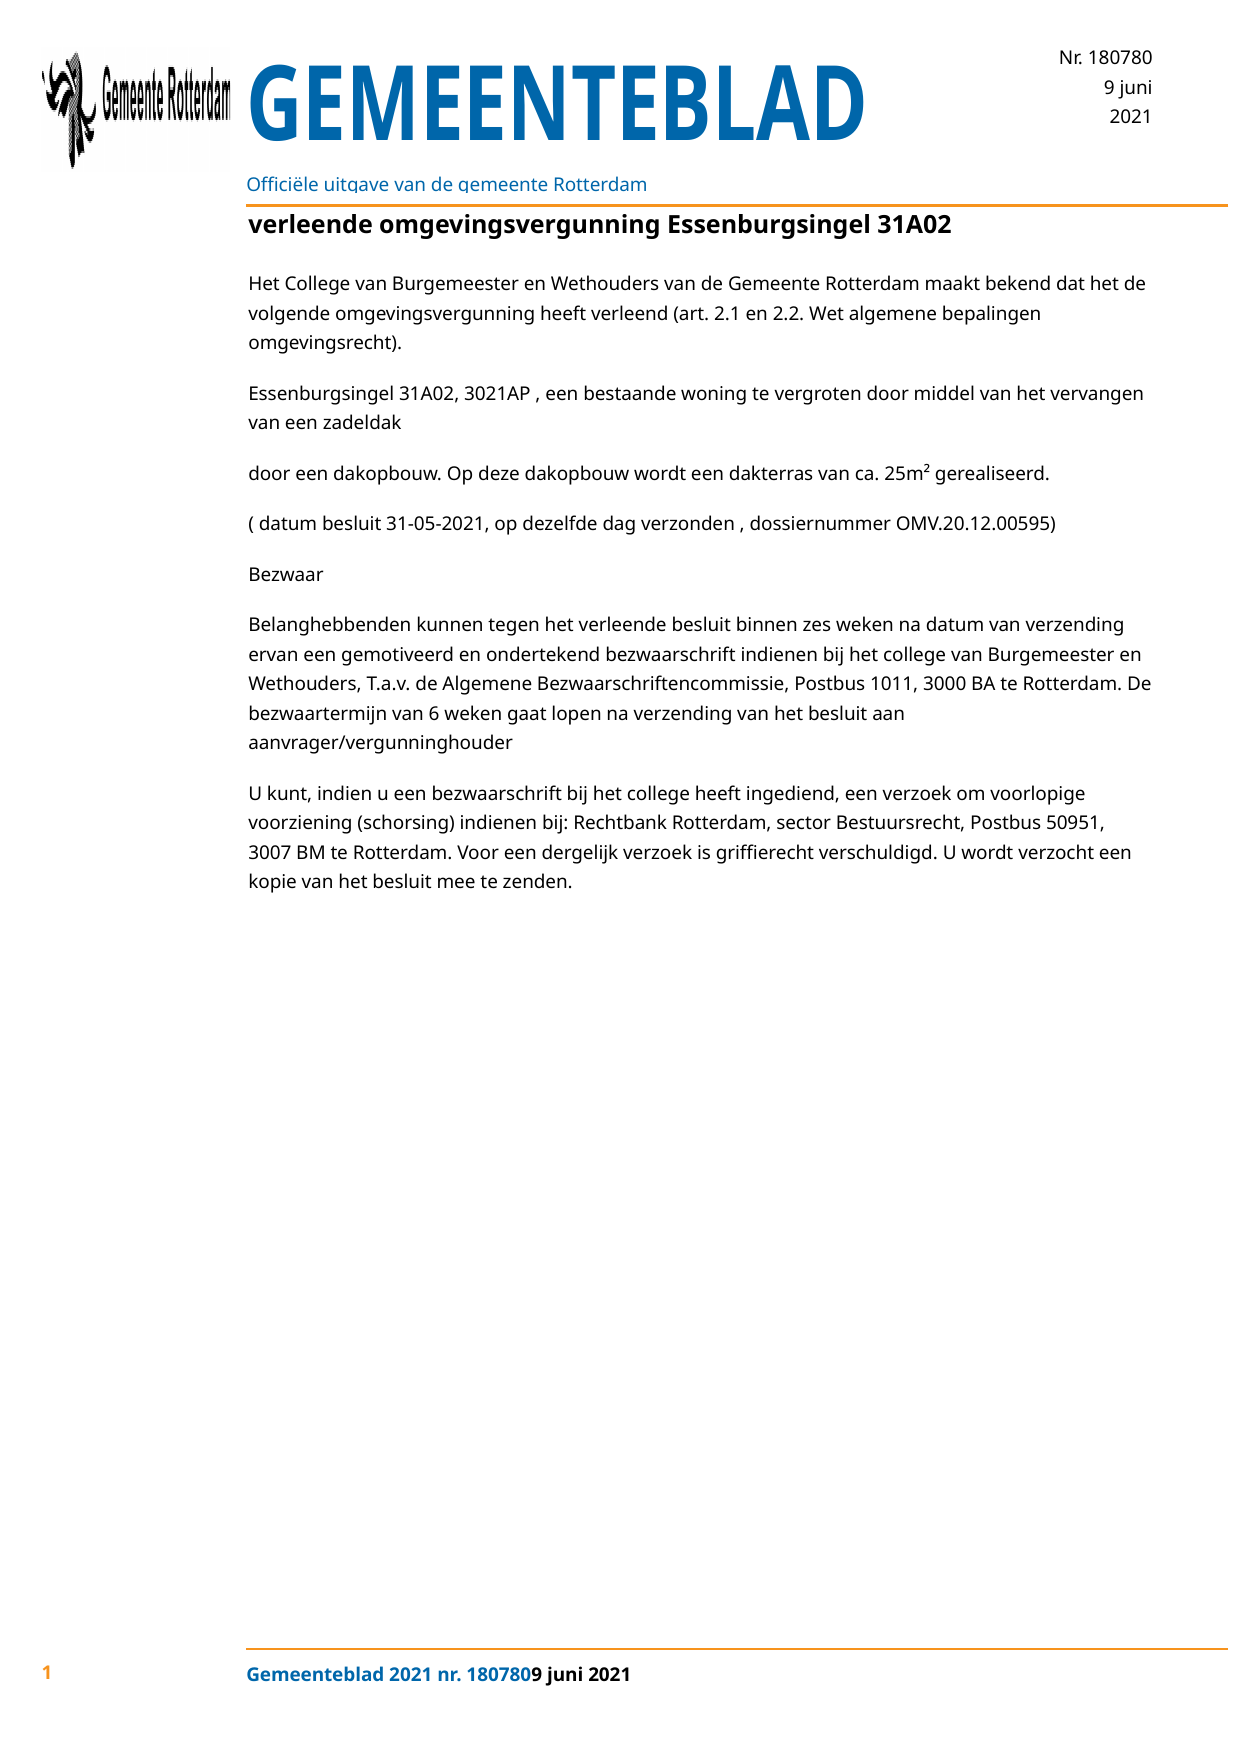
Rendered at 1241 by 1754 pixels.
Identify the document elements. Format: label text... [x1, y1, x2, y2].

picture [41, 47, 231, 172]
text verleende omgevingsvergunning Essenburgsingel 31A02 [248, 207, 1152, 241]
text Bezwaar [248, 561, 1152, 586]
text Essenburgsingel 31A02, 3021AP , een bestaande woning te vergroten door middel van het vervangen van een zadeldak [248, 380, 1152, 435]
text door een dakopbouw. Op deze dakopbouw wordt een dakterras van ca. 25m² gerealiseerd. [248, 460, 1152, 486]
text Het College van Burgemeester en Wethouders van de Gemeente Rotterdam maakt bekend dat het de volgende omgevingsvergunning heeft verleend (art. 2.1 en 2.2. Wet algemene bepalingen omgevingsrecht). [248, 270, 1152, 355]
text Belanghebbenden kunnen tegen het verleende besluit binnen zes weken na datum van verzending ervan een gemotiveerd en ondertekend bezwaarschrift indienen bij het college van Burgemeester en Wethouders, T.a.v. de Algemene Bezwaarschriftencommissie, Postbus 1011, 3000 BA te Rotterdam. De bezwaartermijn van 6 weken gaat lopen na verzending van het besluit aan aanvrager/vergunninghouder [248, 611, 1152, 755]
text U kunt, indien u een bezwaarschrift bij het college heeft ingediend, een verzoek om voorlopige voorziening (schorsing) indienen bij: Rechtbank Rotterdam, sector Bestuursrecht, Postbus 50951, 3007 BM te Rotterdam. Voor een dergelijk verzoek is griffierecht verschuldigd. U wordt verzocht een kopie van het besluit mee te zenden. [248, 780, 1152, 894]
text ( datum besluit 31-05-2021, op dezelfde dag verzonden , dossiernummer OMV.20.12.00595) [248, 510, 1152, 536]
